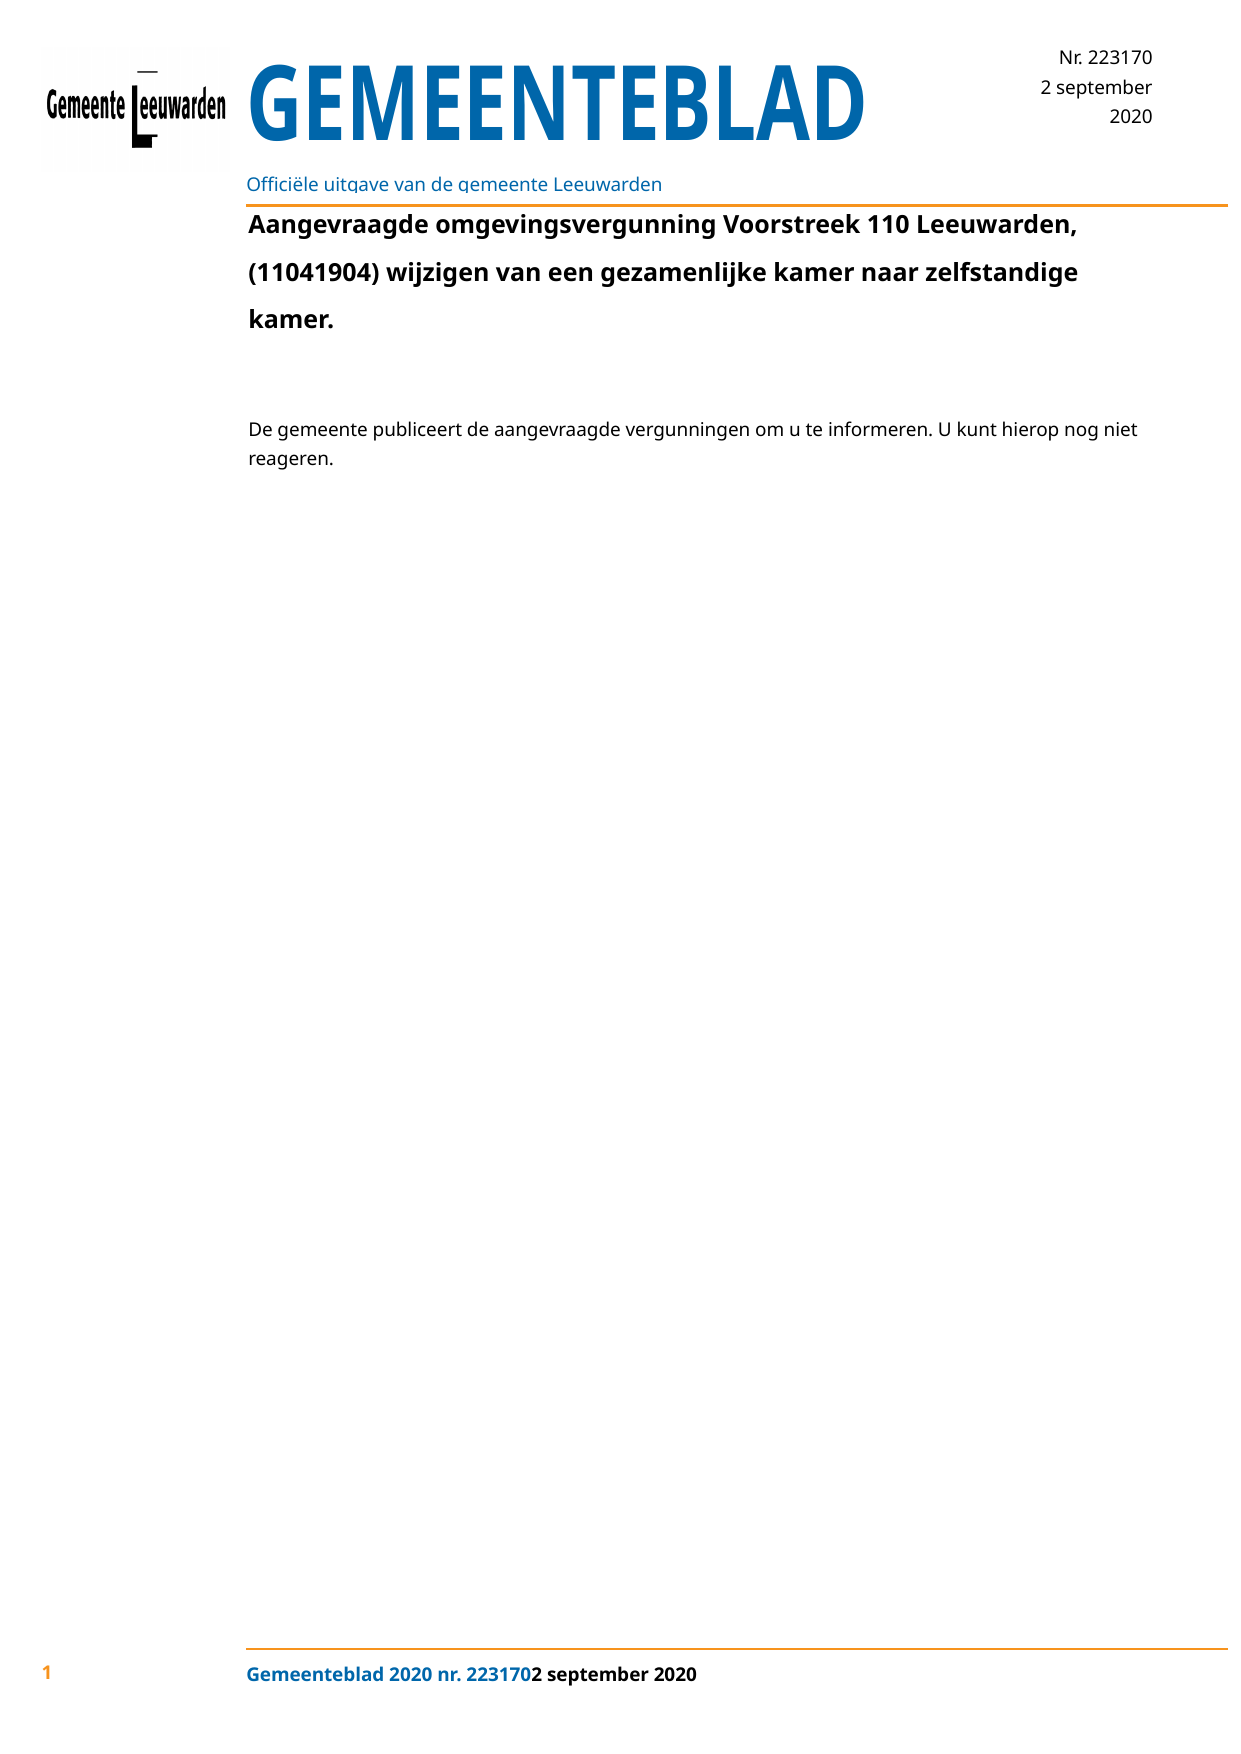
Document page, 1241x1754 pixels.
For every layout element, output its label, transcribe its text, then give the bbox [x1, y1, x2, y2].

picture [41, 47, 231, 172]
text De gemeente publiceert de aangevraagde vergunningen om u te informeren. U kunt hierop nog niet reageren. [248, 416, 1152, 471]
text Aangevraagde omgevingsvergunning Voorstreek 110 Leeuwarden, (11041904) wijzigen van een gezamenlijke kamer naar zelfstandige kamer. [248, 207, 1152, 336]
